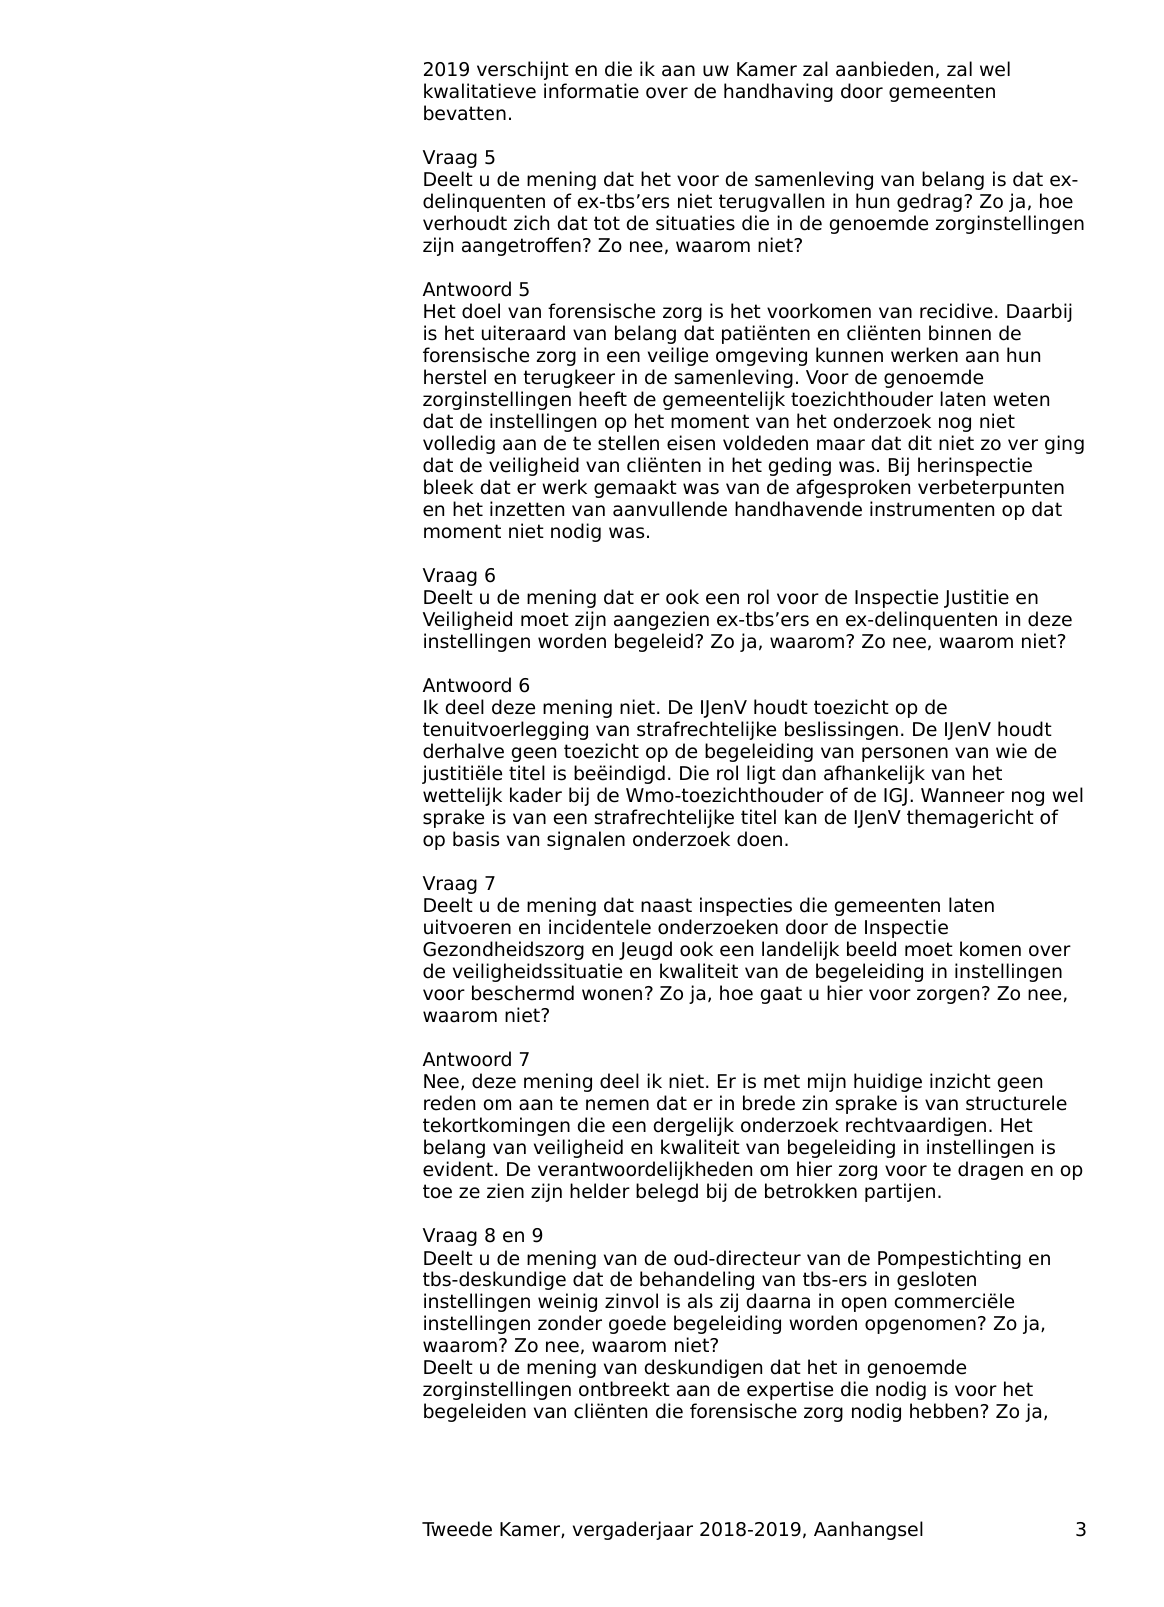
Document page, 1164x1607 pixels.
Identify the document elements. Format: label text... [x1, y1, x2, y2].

text Deelt u de mening dat naast inspecties die gemeenten laten uitvoeren en incidentele onderzoeken door de Inspectie Gezondheidszorg en Jeugd ook een landelijk beeld moet komen over de veiligheidssituatie en kwaliteit van de begeleiding in instellingen voor beschermd wonen? Zo ja, hoe gaat u hier voor zorgen? Zo nee, waarom niet? [422, 895, 1087, 1027]
text Deelt u de mening dat het voor de samenleving van belang is dat ex-delinquenten of ex-tbs’ers niet terugvallen in hun gedrag? Zo ja, hoe verhoudt zich dat tot de situaties die in de genoemde zorginstellingen zijn aangetroffen? Zo nee, waarom niet? [422, 169, 1087, 257]
text Antwoord 7 [422, 1049, 1087, 1071]
text Antwoord 6 [422, 675, 1087, 697]
text Deelt u de mening dat er ook een rol voor de Inspectie Justitie en Veiligheid moet zijn aangezien ex-tbs’ers en ex-delinquenten in deze instellingen worden begeleid? Zo ja, waarom? Zo nee, waarom niet? [422, 587, 1087, 653]
text Ik deel deze mening niet. De IJenV houdt toezicht op de tenuitvoerlegging van strafrechtelijke beslissingen. De IJenV houdt derhalve geen toezicht op de begeleiding van personen van wie de justitiële titel is beëindigd. Die rol ligt dan afhankelijk van het wettelijk kader bij de Wmo-toezichthouder of de IGJ. Wanneer nog wel sprake is van een strafrechtelijke titel kan de IJenV themagericht of op basis van signalen onderzoek doen. [422, 697, 1087, 851]
text Vraag 5 [422, 147, 1087, 169]
text Vraag 8 en 9 [422, 1225, 1087, 1247]
text Deelt u de mening van deskundigen dat het in genoemde zorginstellingen ontbreekt aan de expertise die nodig is voor het begeleiden van cliënten die forensische zorg nodig hebben? Zo ja, [422, 1357, 1087, 1423]
text Nee, deze mening deel ik niet. Er is met mijn huidige inzicht geen reden om aan te nemen dat er in brede zin sprake is van structurele tekortkomingen die een dergelijk onderzoek rechtvaardigen. Het belang van veiligheid en kwaliteit van begeleiding in instellingen is evident. De verantwoordelijkheden om hier zorg voor te dragen en op toe ze zien zijn helder belegd bij de betrokken partijen. [422, 1071, 1087, 1203]
text 2019 verschijnt en die ik aan uw Kamer zal aanbieden, zal wel kwalitatieve informatie over de handhaving door gemeenten bevatten. [422, 59, 1087, 125]
text Antwoord 5 [422, 279, 1087, 301]
text Vraag 6 [422, 565, 1087, 587]
text Deelt u de mening van de oud-directeur van de Pompestichting en tbs-deskundige dat de behandeling van tbs-ers in gesloten instellingen weinig zinvol is als zij daarna in open commerciële instellingen zonder goede begeleiding worden opgenomen? Zo ja, waarom? Zo nee, waarom niet? [422, 1247, 1087, 1357]
text Het doel van forensische zorg is het voorkomen van recidive. Daarbij is het uiteraard van belang dat patiënten en cliënten binnen de forensische zorg in een veilige omgeving kunnen werken aan hun herstel en terugkeer in de samenleving. Voor de genoemde zorginstellingen heeft de gemeentelijk toezichthouder laten weten dat de instellingen op het moment van het onderzoek nog niet volledig aan de te stellen eisen voldeden maar dat dit niet zo ver ging dat de veiligheid van cliënten in het geding was. Bij herinspectie bleek dat er werk gemaakt was van de afgesproken verbeterpunten en het inzetten van aanvullende handhavende instrumenten op dat moment niet nodig was. [422, 301, 1087, 543]
text Vraag 7 [422, 873, 1087, 895]
